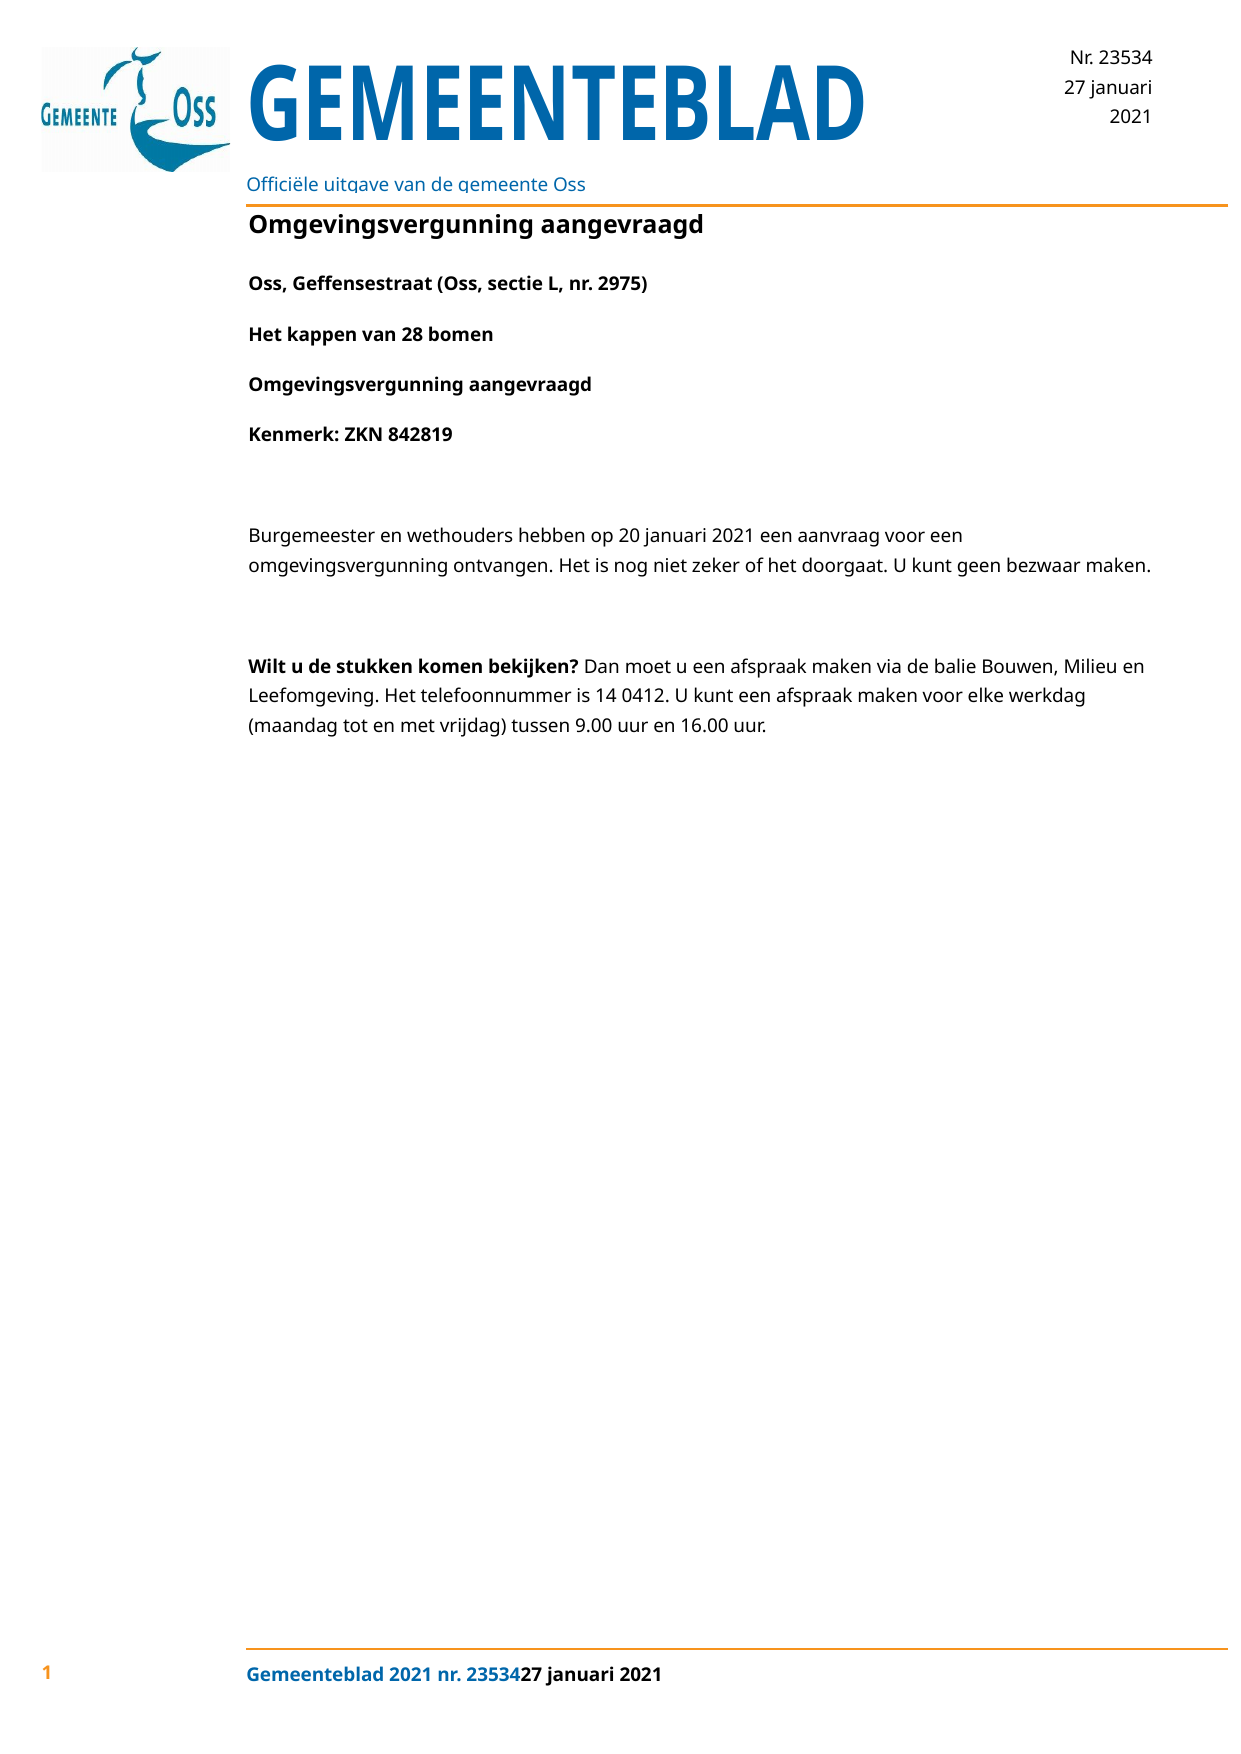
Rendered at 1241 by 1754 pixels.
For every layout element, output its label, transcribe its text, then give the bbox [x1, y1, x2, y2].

text Omgevingsvergunning aangevraagd [248, 207, 1152, 241]
picture [41, 47, 231, 172]
text Omgevingsvergunning aangevraagd [248, 371, 1152, 397]
text Oss, Geffensestraat (Oss, sectie L, nr. 2975) [248, 270, 1152, 296]
text Kenmerk: ZKN 842819 [248, 422, 1152, 447]
text Burgemeester en wethouders hebben op 20 januari 2021 een aanvraag voor een omgevingsvergunning ontvangen. Het is nog niet zeker of het doorgaat. U kunt geen bezwaar maken. [248, 522, 1152, 578]
text Wilt u de stukken komen bekijken? Dan moet u een afspraak maken via de balie Bouwen, Milieu en Leefomgeving. Het telefoonnummer is 14 0412. U kunt een afspraak maken voor elke werkdag (maandag tot en met vrijdag) tussen 9.00 uur en 16.00 uur. [248, 653, 1152, 738]
text Het kappen van 28 bomen [248, 321, 1152, 346]
